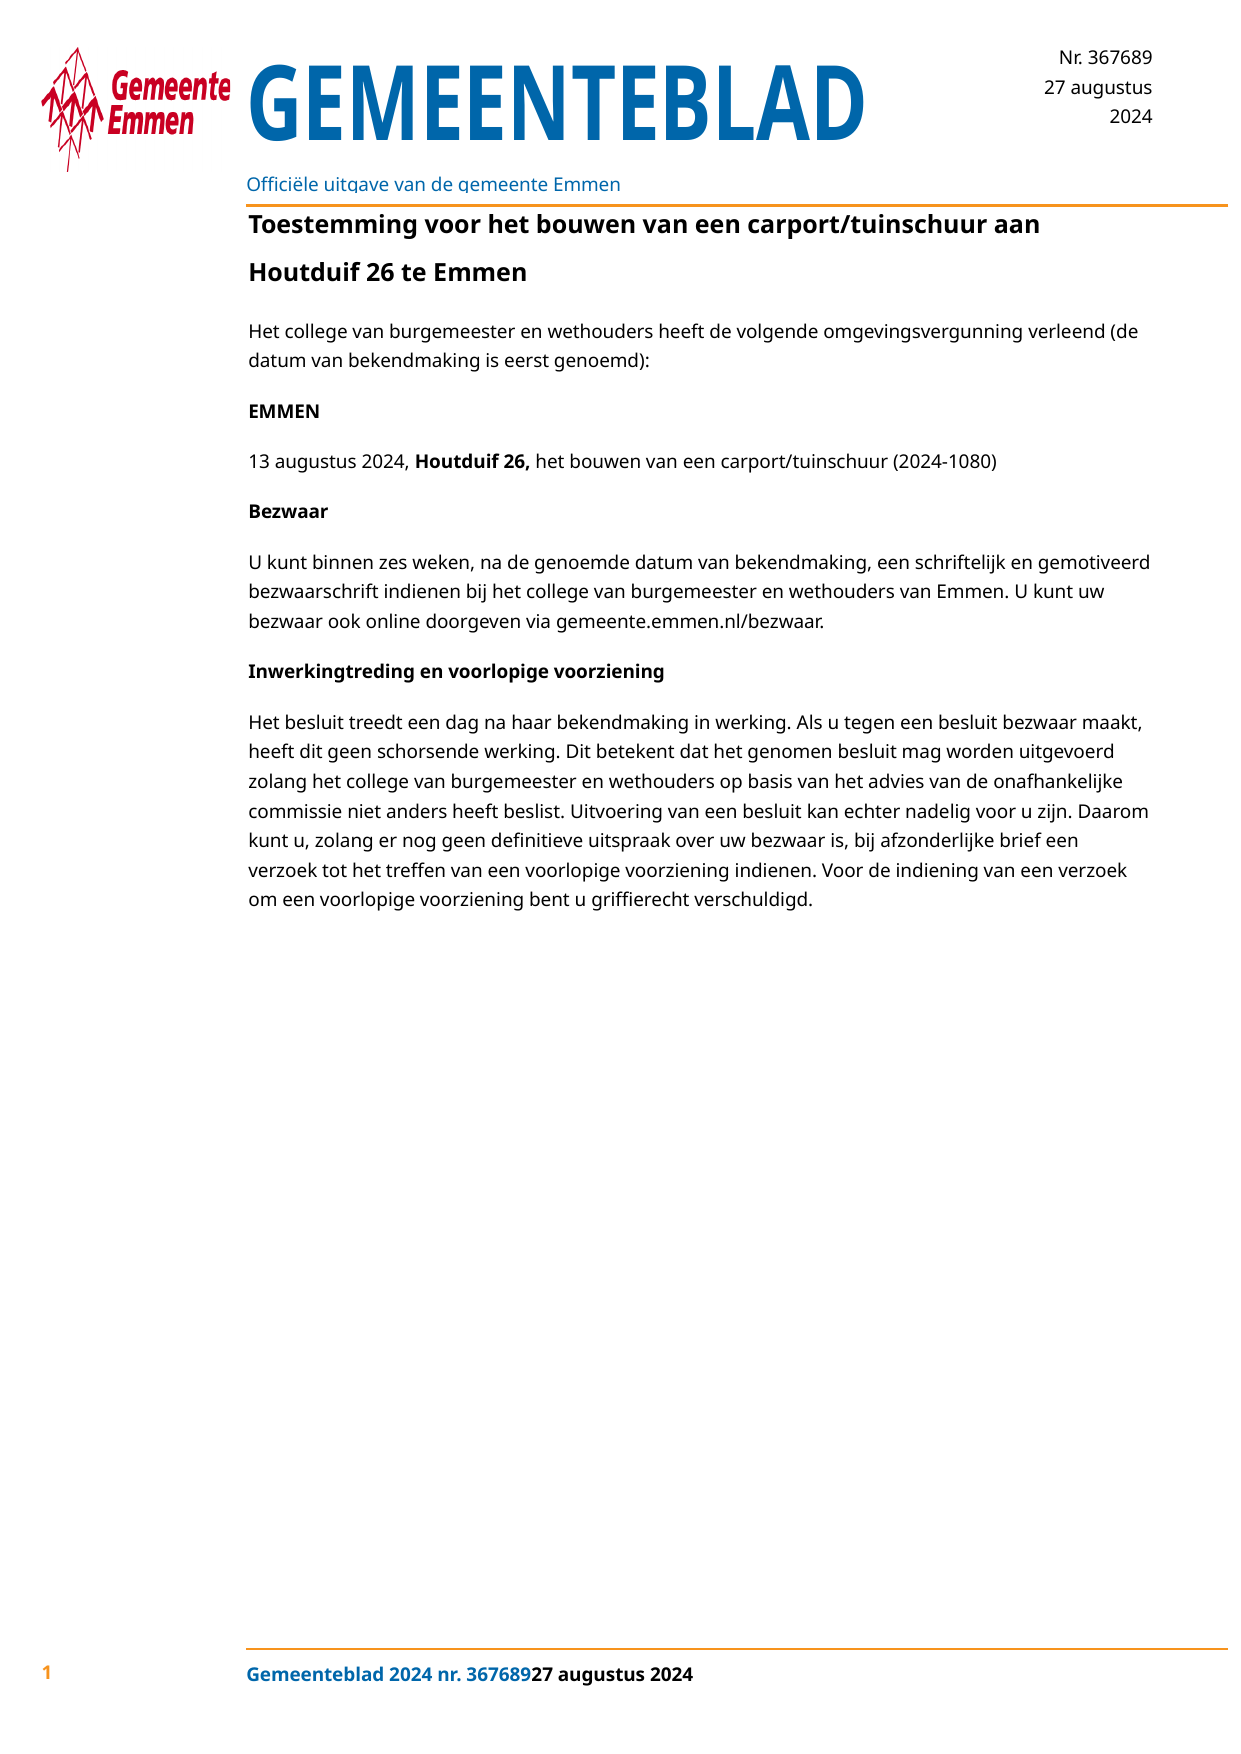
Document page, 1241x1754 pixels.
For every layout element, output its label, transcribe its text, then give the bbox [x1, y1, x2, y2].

text 13 augustus 2024, Houtduif 26, het bouwen van een carport/tuinschuur (2024-1080) [248, 448, 1152, 474]
text Het college van burgemeester en wethouders heeft de volgende omgevingsvergunning verleend (de datum van bekendmaking is eerst genoemd): [248, 318, 1152, 373]
text Bezwaar [248, 499, 1152, 524]
text EMMEN [248, 398, 1152, 424]
text U kunt binnen zes weken, na de genoemde datum van bekendmaking, een schriftelijk en gemotiveerd bezwaarschrift indienen bij het college van burgemeester en wethouders van Emmen. U kunt uw bezwaar ook online doorgeven via gemeente.emmen.nl/bezwaar. [248, 549, 1152, 634]
text Inwerkingtreding en voorlopige voorziening [248, 659, 1152, 684]
text Toestemming voor het bouwen van een carport/tuinschuur aan Houtduif 26 te Emmen [248, 207, 1152, 288]
text Het besluit treedt een dag na haar bekendmaking in werking. Als u tegen een besluit bezwaar maakt, heeft dit geen schorsende werking. Dit betekent dat het genomen besluit mag worden uitgevoerd zolang het college van burgemeester en wethouders op basis van het advies van de onafhankelijke commissie niet anders heeft beslist. Uitvoering van een besluit kan echter nadelig voor u zijn. Daarom kunt u, zolang er nog geen definitieve uitspraak over uw bezwaar is, bij afzonderlijke brief een verzoek tot het treffen van een voorlopige voorziening indienen. Voor de indiening van een verzoek om een voorlopige voorziening bent u griffierecht verschuldigd. [248, 709, 1152, 912]
picture [41, 47, 231, 172]
